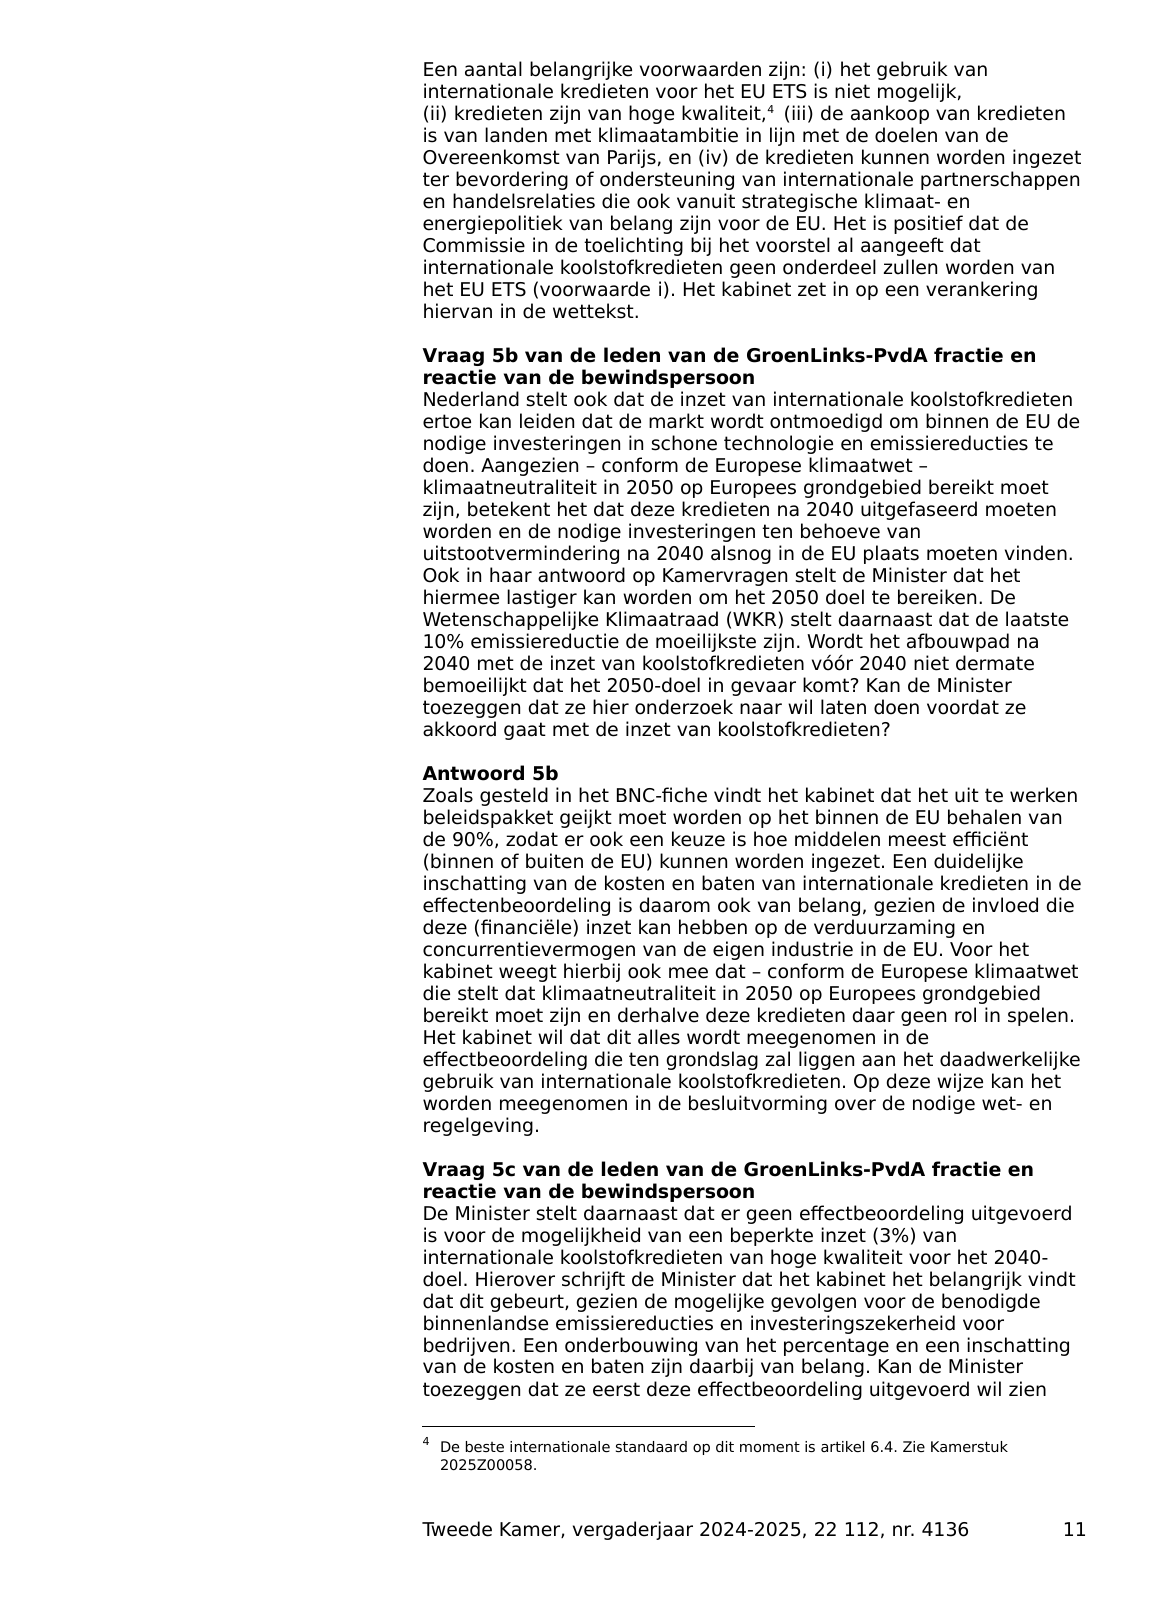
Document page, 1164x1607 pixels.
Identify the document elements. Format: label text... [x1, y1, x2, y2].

text Vraag 5c van de leden van de GroenLinks-PvdA fractie en reactie van de bewindspersoon [422, 1159, 1087, 1203]
text Zoals gesteld in het BNC-fiche vindt het kabinet dat het uit te werken beleidspakket geijkt moet worden op het binnen de EU behalen van de 90%, zodat er ook een keuze is hoe middelen meest efficiënt (binnen of buiten de EU) kunnen worden ingezet. Een duidelijke inschatting van de kosten en baten van internationale kredieten in de effectenbeoordeling is daarom ook van belang, gezien de invloed die deze (financiële) inzet kan hebben op de verduurzaming en concurrentievermogen van de eigen industrie in de EU. Voor het kabinet weegt hierbij ook mee dat – conform de Europese klimaatwet die stelt dat klimaatneutraliteit in 2050 op Europees grondgebied bereikt moet zijn en derhalve deze kredieten daar geen rol in spelen. Het kabinet wil dat dit alles wordt meegenomen in de effectbeoordeling die ten grondslag zal liggen aan het daadwerkelijke gebruik van internationale koolstofkredieten. Op deze wijze kan het worden meegenomen in de besluitvorming over de nodige wet- en regelgeving. [422, 785, 1087, 1136]
text Een aantal belangrijke voorwaarden zijn: (i) het gebruik van internationale kredieten voor het EU ETS is niet mogelijk, (ii) kredieten zijn van hoge kwaliteit, (iii) de aankoop van kredieten is van landen met klimaatambitie in lijn met de doelen van de Overeenkomst van Parijs, en (iv) de kredieten kunnen worden ingezet ter bevordering of ondersteuning van internationale partnerschappen en handelsrelaties die ook vanuit strategische klimaat- en energiepolitiek van belang zijn voor de EU. Het is positief dat de Commissie in de toelichting bij het voorstel al aangeeft dat internationale koolstofkredieten geen onderdeel zullen worden van het EU ETS (voorwaarde i). Het kabinet zet in op een verankering hiervan in de wettekst. [422, 59, 1087, 323]
text Antwoord 5b [422, 763, 1087, 785]
text De Minister stelt daarnaast dat er geen effectbeoordeling uitgevoerd is voor de mogelijkheid van een beperkte inzet (3%) van internationale koolstofkredieten van hoge kwaliteit voor het 2040-doel. Hierover schrijft de Minister dat het kabinet het belangrijk vindt dat dit gebeurt, gezien de mogelijke gevolgen voor de benodigde binnenlandse emissiereducties en investeringszekerheid voor bedrijven. Een onderbouwing van het percentage en een inschatting van de kosten en baten zijn daarbij van belang. Kan de Minister toezeggen dat ze eerst deze effectbeoordeling uitgevoerd wil zien [422, 1203, 1087, 1400]
text Nederland stelt ook dat de inzet van internationale koolstofkredieten ertoe kan leiden dat de markt wordt ontmoedigd om binnen de EU de nodige investeringen in schone technologie en emissiereducties te doen. Aangezien – conform de Europese klimaatwet – klimaatneutraliteit in 2050 op Europees grondgebied bereikt moet zijn, betekent het dat deze kredieten na 2040 uitgefaseerd moeten worden en de nodige investeringen ten behoeve van uitstootvermindering na 2040 alsnog in de EU plaats moeten vinden. Ook in haar antwoord op Kamervragen stelt de Minister dat het hiermee lastiger kan worden om het 2050 doel te bereiken. De Wetenschappelijke Klimaatraad (WKR) stelt daarnaast dat de laatste 10% emissiereductie de moeilijkste zijn. Wordt het afbouwpad na 2040 met de inzet van koolstofkredieten vóór 2040 niet dermate bemoeilijkt dat het 2050-doel in gevaar komt? Kan de Minister toezeggen dat ze hier onderzoek naar wil laten doen voordat ze akkoord gaat met de inzet van koolstofkredieten? [422, 389, 1087, 741]
text Vraag 5b van de leden van de GroenLinks-PvdA fractie en reactie van de bewindspersoon [422, 345, 1087, 389]
text De beste internationale standaard op dit moment is artikel 6.4. Zie Kamerstuk 2025Z00058. [422, 1435, 1087, 1474]
